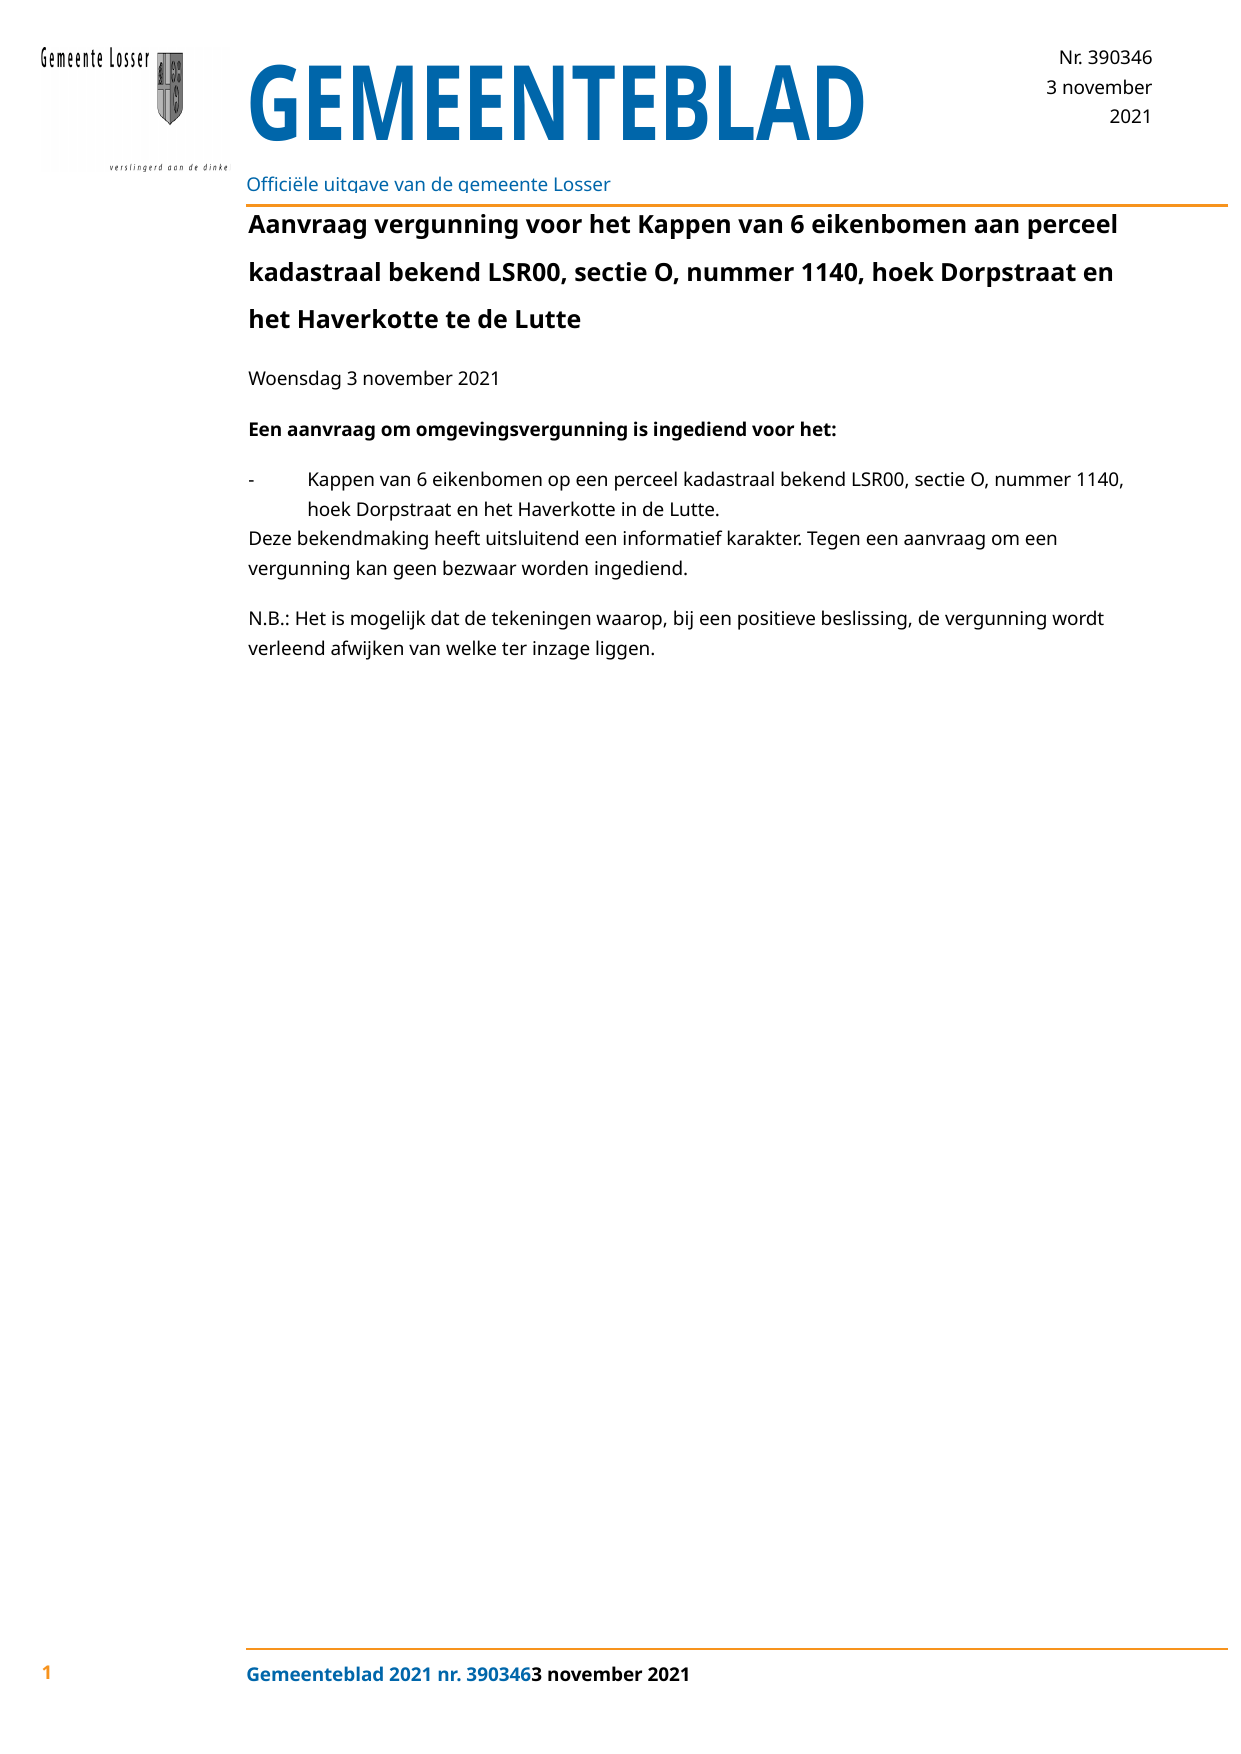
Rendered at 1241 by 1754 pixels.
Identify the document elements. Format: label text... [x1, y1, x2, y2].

text N.B.: Het is mogelijk dat de tekeningen waarop, bij een positieve beslissing, de vergunning wordt verleend afwijken van welke ter inzage liggen. [248, 606, 1152, 661]
picture [41, 47, 231, 172]
text Een aanvraag om omgevingsvergunning is ingediend voor het: [248, 416, 1152, 442]
list Kappen van 6 eikenbomen op een perceel kadastraal bekend LSR00, sectie O, nummer 1140, hoek Dorpstraat en het Haverkotte in de Lutte. [248, 466, 1152, 522]
text Woensdag 3 november 2021 [248, 366, 1152, 391]
text Deze bekendmaking heeft uitsluitend een informatief karakter. Tegen een aanvraag om een vergunning kan geen bezwaar worden ingediend. [248, 526, 1152, 581]
text Aanvraag vergunning voor het Kappen van 6 eikenbomen aan perceel kadastraal bekend LSR00, sectie O, nummer 1140, hoek Dorpstraat en het Haverkotte te de Lutte [248, 207, 1152, 336]
